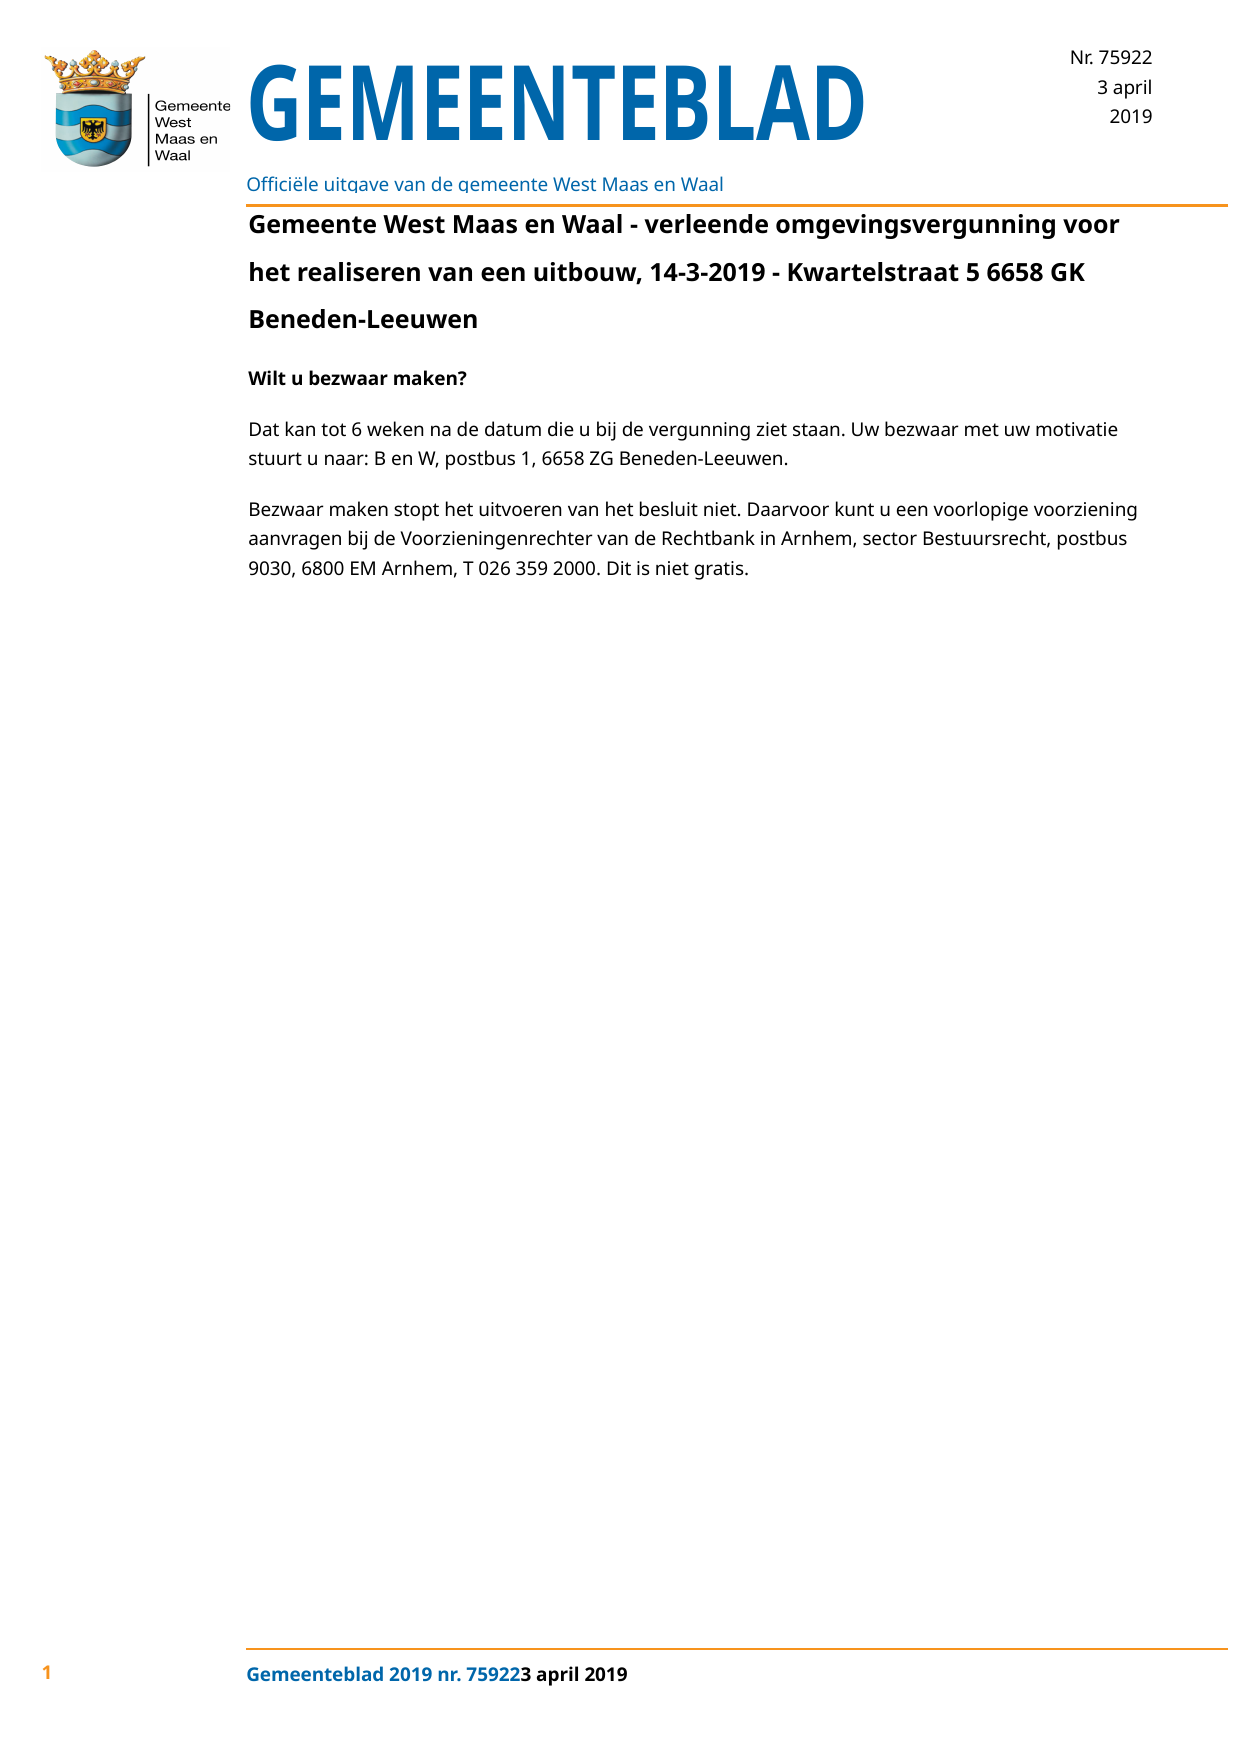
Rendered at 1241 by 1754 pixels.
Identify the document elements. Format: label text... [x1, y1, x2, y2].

text Wilt u bezwaar maken? [248, 366, 1152, 391]
text Gemeente West Maas en Waal - verleende omgevingsvergunning voor het realiseren van een uitbouw, 14-3-2019 - Kwartelstraat 5 6658 GK Beneden-Leeuwen [248, 207, 1152, 336]
picture [41, 47, 231, 172]
text Dat kan tot 6 weken na de datum die u bij de vergunning ziet staan. Uw bezwaar met uw motivatie stuurt u naar: B en W, postbus 1, 6658 ZG Beneden-Leeuwen. [248, 416, 1152, 471]
text Bezwaar maken stopt het uitvoeren van het besluit niet. Daarvoor kunt u een voorlopige voorziening aanvragen bij de Voorzieningenrechter van de Rechtbank in Arnhem, sector Bestuursrecht, postbus 9030, 6800 EM Arnhem, T 026 359 2000. Dit is niet gratis. [248, 496, 1152, 581]
